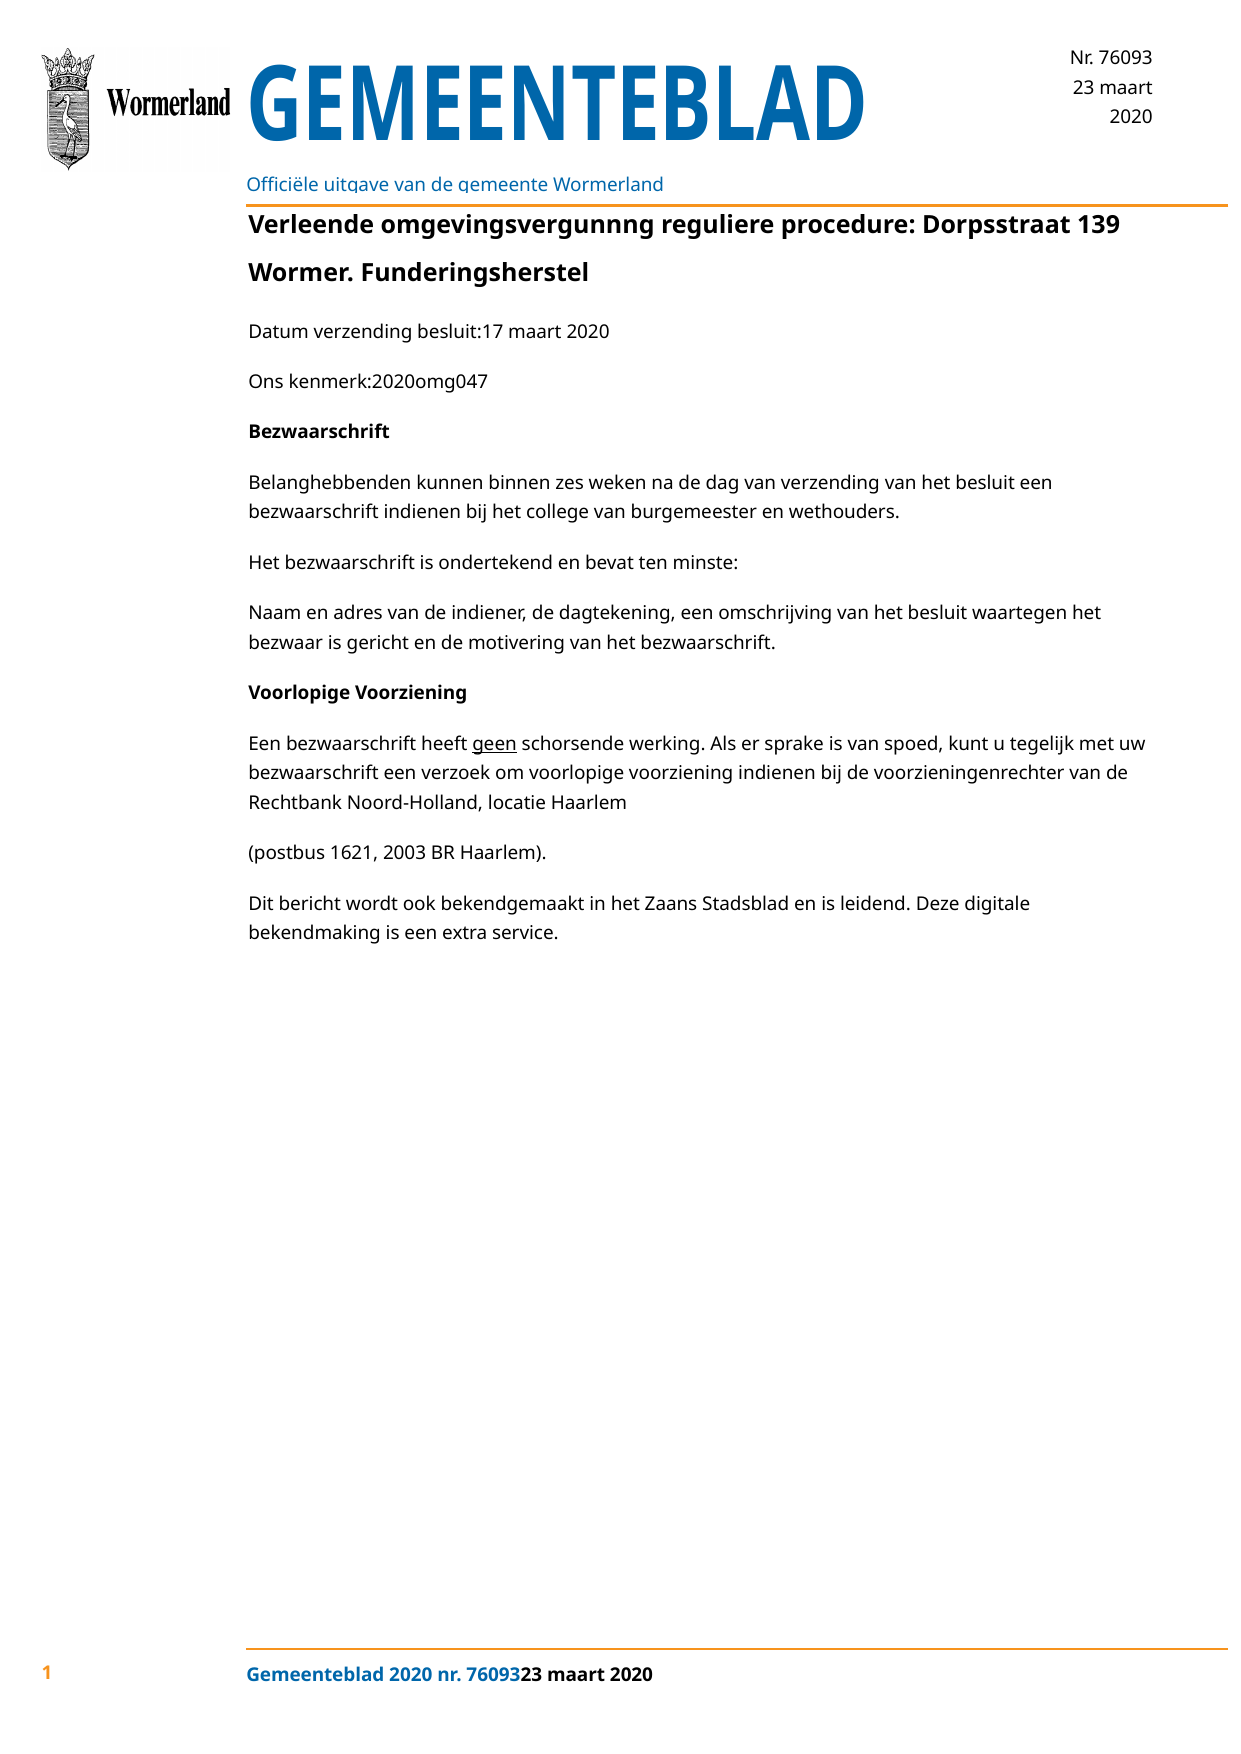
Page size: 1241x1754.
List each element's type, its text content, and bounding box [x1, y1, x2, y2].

text Belanghebbenden kunnen binnen zes weken na de dag van verzending van het besluit een bezwaarschrift indienen bij het college van burgemeester en wethouders. [248, 469, 1152, 524]
text Verleende omgevingsvergunnng reguliere procedure: Dorpsstraat 139 Wormer. Funderingsherstel [248, 207, 1152, 288]
text Datum verzending besluit:17 maart 2020 [248, 318, 1152, 344]
text Voorlopige Voorziening [248, 679, 1152, 705]
text Ons kenmerk:2020omg047 [248, 368, 1152, 394]
text Naam en adres van de indiener, de dagtekening, een omschrijving van het besluit waartegen het bezwaar is gericht en de motivering van het bezwaarschrift. [248, 599, 1152, 655]
text (postbus 1621, 2003 BR Haarlem). [248, 839, 1152, 865]
text Het bezwaarschrift is ondertekend en bevat ten minste: [248, 549, 1152, 575]
picture [41, 47, 231, 172]
text Dit bericht wordt ook bekendgemaakt in het Zaans Stadsblad en is leidend. Deze digitale bekendmaking is een extra service. [248, 890, 1152, 945]
text Bezwaarschrift [248, 419, 1152, 444]
text Een bezwaarschrift heeft geen schorsende werking. Als er sprake is van spoed, kunt u tegelijk met uw bezwaarschrift een verzoek om voorlopige voorziening indienen bij de voorzieningenrechter van de Rechtbank Noord-Holland, locatie Haarlem [248, 730, 1152, 815]
